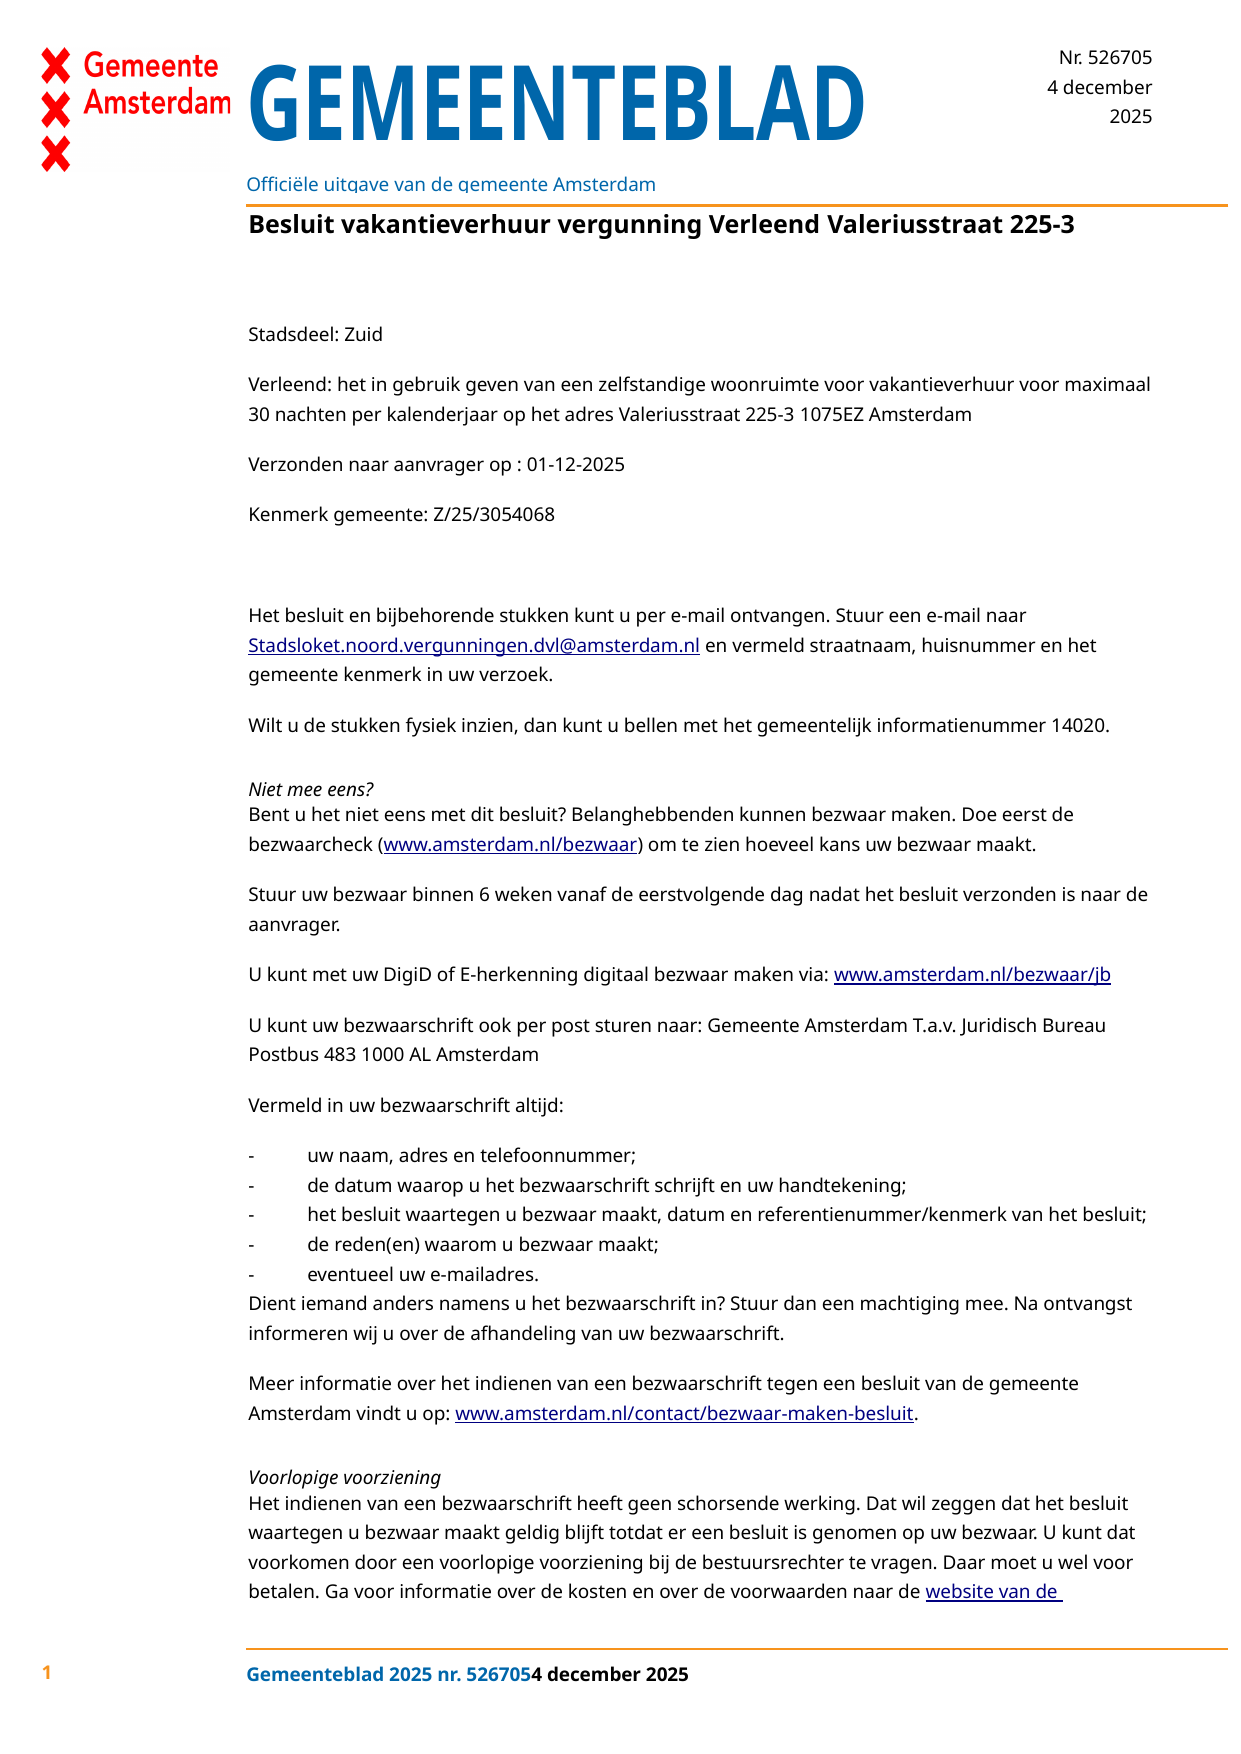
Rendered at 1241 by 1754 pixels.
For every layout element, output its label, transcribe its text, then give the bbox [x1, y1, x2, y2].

list de reden(en) waarom u bezwaar maakt; [248, 1231, 1152, 1257]
text Meer informatie over het indienen van een bezwaarschrift tegen een besluit van de gemeente Amsterdam vindt u op: www.amsterdam.nl/contact/bezwaar-maken-besluit. [248, 1370, 1152, 1426]
list de datum waarop u het bezwaarschrift schrijft en uw handtekening; [248, 1172, 1152, 1198]
text Vermeld in uw bezwaarschrift altijd: [248, 1092, 1152, 1118]
text Dient iemand anders namens u het bezwaarschrift in? Stuur dan een machtiging mee. Na ontvangst informeren wij u over de afhandeling van uw bezwaarschrift. [248, 1290, 1152, 1346]
text Stadsdeel: Zuid [248, 321, 1152, 346]
text Verzonden naar aanvrager op : 01-12-2025 [248, 451, 1152, 477]
text Kenmerk gemeente: Z/25/3054068 [248, 502, 1152, 527]
text Verleend: het in gebruik geven van een zelfstandige woonruimte voor vakantieverhuur voor maximaal 30 nachten per kalenderjaar op het adres Valeriusstraat 225-3 1075EZ Amsterdam [248, 371, 1152, 426]
text Niet mee eens? [248, 776, 1152, 802]
list het besluit waartegen u bezwaar maakt, datum en referentienummer/kenmerk van het besluit; [248, 1202, 1152, 1227]
text U kunt uw bezwaarschrift ook per post sturen naar: Gemeente Amsterdam T.a.v. Juridisch Bureau Postbus 483 1000 AL Amsterdam [248, 1012, 1152, 1067]
picture [41, 47, 231, 172]
list eventueel uw e-mailadres. [248, 1261, 1152, 1287]
text Het indienen van een bezwaarschrift heeft geen schorsende werking. Dat wil zeggen dat het besluit waartegen u bezwaar maakt geldig blijft totdat er een besluit is genomen op uw bezwaar. U kunt dat voorkomen door een voorlopige voorziening bij de bestuursrechter te vragen. Daar moet u wel voor betalen. Ga voor informatie over de kosten en over de voorwaarden naar de website van de [248, 1490, 1152, 1604]
text Stuur uw bezwaar binnen 6 weken vanaf de eerstvolgende dag nadat het besluit verzonden is naar de aanvrager. [248, 882, 1152, 937]
text Besluit vakantieverhuur vergunning Verleend Valeriusstraat 225-3 [248, 207, 1152, 241]
list uw naam, adres en telefoonnummer; [248, 1142, 1152, 1168]
text U kunt met uw DigiD of E-herkenning digitaal bezwaar maken via: www.amsterdam.nl/bezwaar/jb [248, 962, 1152, 987]
text Wilt u de stukken fysiek inzien, dan kunt u bellen met het gemeentelijk informatienummer 14020. [248, 712, 1152, 738]
text Voorlopige voorziening [248, 1464, 1152, 1490]
text Bent u het niet eens met dit besluit? Belanghebbenden kunnen bezwaar maken. Doe eerst de bezwaarcheck (www.amsterdam.nl/bezwaar) om te zien hoeveel kans uw bezwaar maakt. [248, 802, 1152, 857]
text Het besluit en bijbehorende stukken kunt u per e-mail ontvangen. Stuur een e-mail naar Stadsloket.noord.vergunningen.dvl@amsterdam.nl en vermeld straatnaam, huisnummer en het gemeente kenmerk in uw verzoek. [248, 602, 1152, 687]
